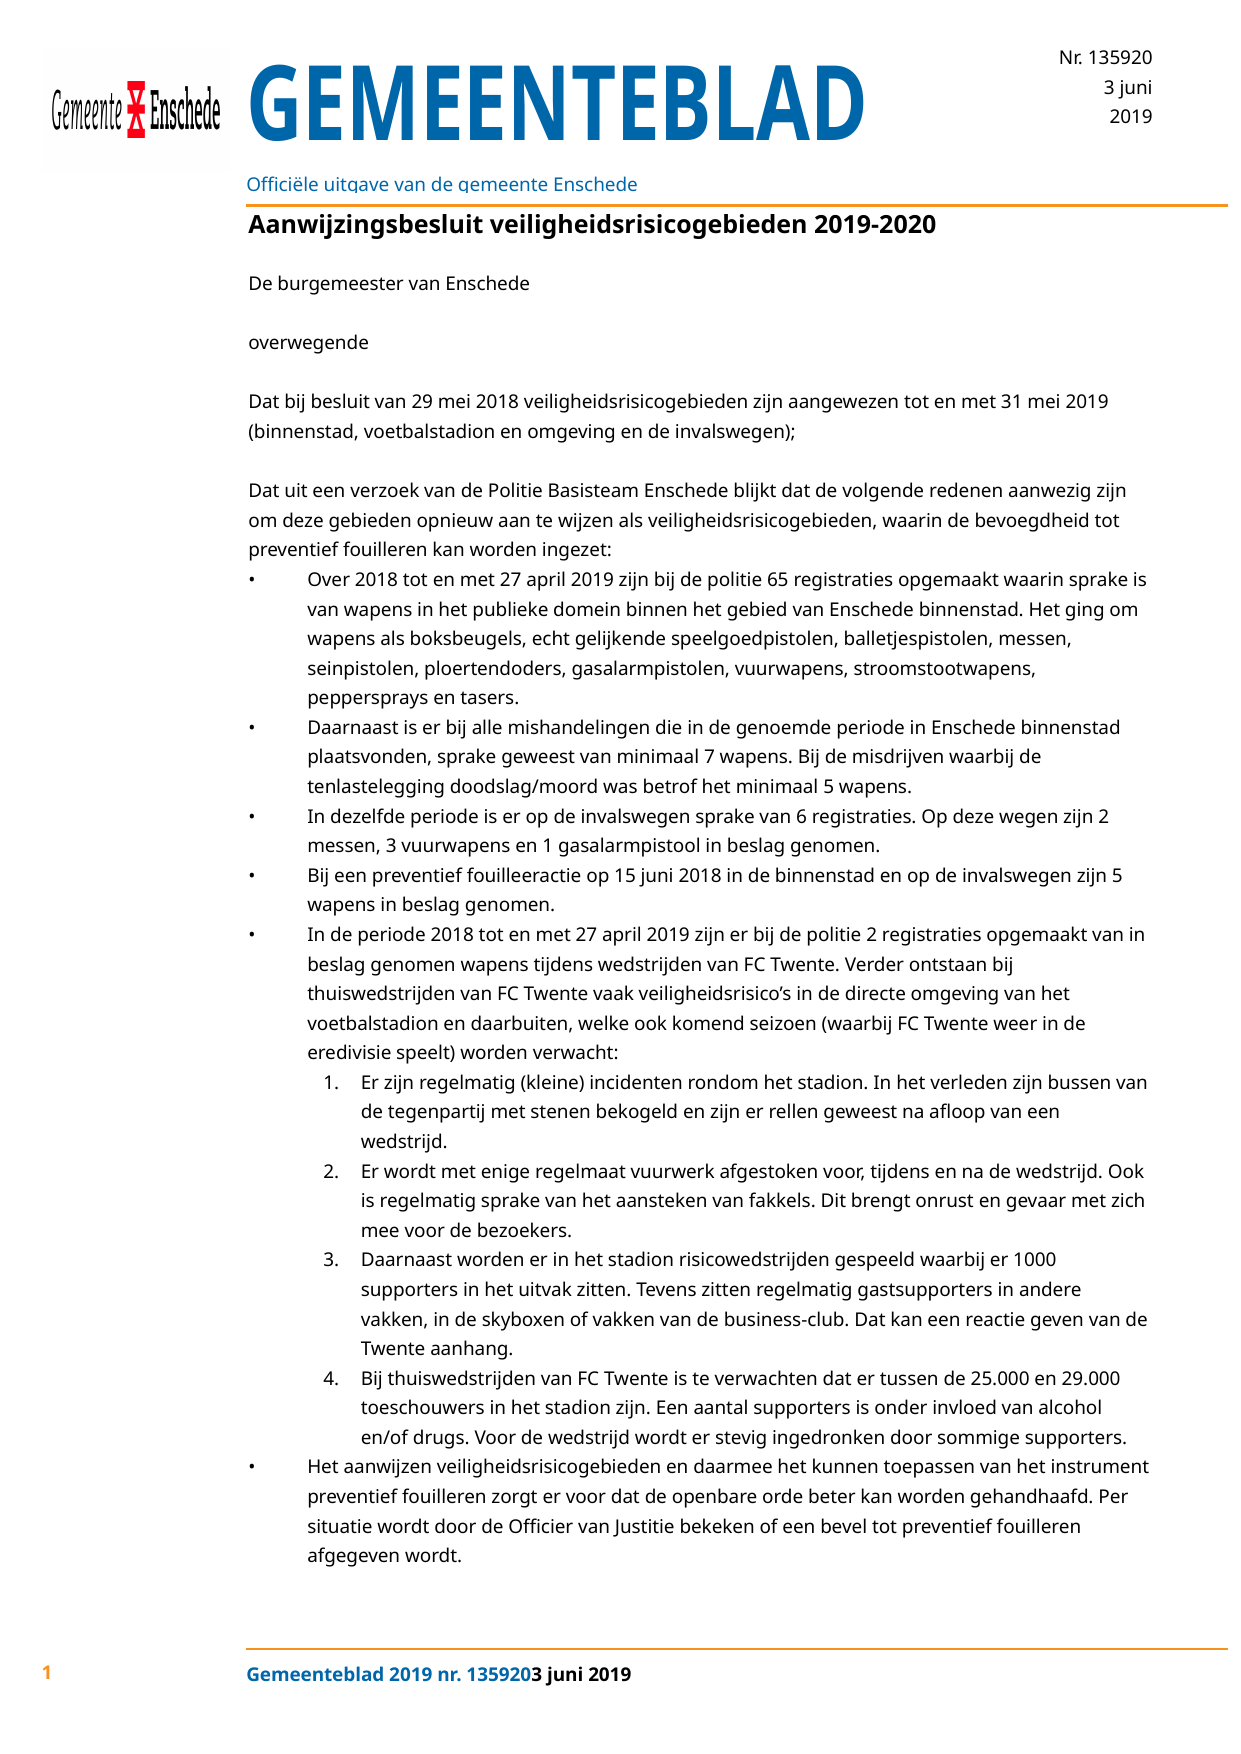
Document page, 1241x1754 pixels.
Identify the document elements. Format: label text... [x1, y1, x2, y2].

picture [41, 47, 231, 172]
list In dezelfde periode is er op de invalswegen sprake van 6 registraties. Op deze wegen zijn 2 messen, 3 vuurwapens en 1 gasalarmpistool in beslag genomen. [248, 803, 1152, 858]
list Bij thuiswedstrijden van FC Twente is te verwachten dat er tussen de 25.000 en 29.000 toeschouwers in het stadion zijn. Een aantal supporters is onder invloed van alcohol en/of drugs. Voor de wedstrijd wordt er stevig ingedronken door sommige supporters. [323, 1365, 1152, 1450]
list Over 2018 tot en met 27 april 2019 zijn bij de politie 65 registraties opgemaakt waarin sprake is van wapens in het publieke domein binnen het gebied van Enschede binnenstad. Het ging om wapens als boksbeugels, echt gelijkende speelgoedpistolen, balletjespistolen, messen, seinpistolen, ploertendoders, gasalarmpistolen, vuurwapens, stroomstootwapens, peppersprays en tasers. [248, 566, 1152, 710]
list Daarnaast is er bij alle mishandelingen die in de genoemde periode in Enschede binnenstad plaatsvonden, sprake geweest van minimaal 7 wapens. Bij de misdrijven waarbij de tenlastelegging doodslag/moord was betrof het minimaal 5 wapens. [248, 714, 1152, 799]
list Het aanwijzen veiligheidsrisicogebieden en daarmee het kunnen toepassen van het instrument preventief fouilleren zorgt er voor dat de openbare orde beter kan worden gehandhaafd. Per situatie wordt door de Officier van Justitie bekeken of een bevel tot preventief fouilleren afgegeven wordt. [248, 1454, 1152, 1568]
text Dat uit een verzoek van de Politie Basisteam Enschede blijkt dat de volgende redenen aanwezig zijn om deze gebieden opnieuw aan te wijzen als veiligheidsrisicogebieden, waarin de bevoegdheid tot preventief fouilleren kan worden ingezet: [248, 477, 1152, 562]
text De burgemeester van Enschede [248, 270, 1152, 296]
text overwegende [248, 329, 1152, 355]
list In de periode 2018 tot en met 27 april 2019 zijn er bij de politie 2 registraties opgemaakt van in beslag genomen wapens tijdens wedstrijden van FC Twente. Verder ontstaan bij thuiswedstrijden van FC Twente vaak veiligheidsrisico’s in de directe omgeving van het voetbalstadion en daarbuiten, welke ook komend seizoen (waarbij FC Twente weer in de eredivisie speelt) worden verwacht: [248, 921, 1152, 1065]
list Er wordt met enige regelmaat vuurwerk afgestoken voor, tijdens en na de wedstrijd. Ook is regelmatig sprake van het aansteken van fakkels. Dit brengt onrust en gevaar met zich mee voor de bezoekers. [323, 1158, 1152, 1243]
list Bij een preventief fouilleeractie op 15 juni 2018 in de binnenstad en op de invalswegen zijn 5 wapens in beslag genomen. [248, 862, 1152, 917]
list Daarnaast worden er in het stadion risicowedstrijden gespeeld waarbij er 1000 supporters in het uitvak zitten. Tevens zitten regelmatig gastsupporters in andere vakken, in de skyboxen of vakken van de business-club. Dat kan een reactie geven van de Twente aanhang. [323, 1247, 1152, 1361]
text Aanwijzingsbesluit veiligheidsrisicogebieden 2019-2020 [248, 207, 1152, 241]
text Dat bij besluit van 29 mei 2018 veiligheidsrisicogebieden zijn aangewezen tot en met 31 mei 2019 (binnenstad, voetbalstadion en omgeving en de invalswegen); [248, 389, 1152, 444]
list Er zijn regelmatig (kleine) incidenten rondom het stadion. In het verleden zijn bussen van de tegenpartij met stenen bekogeld en zijn er rellen geweest na afloop van een wedstrijd. [323, 1069, 1152, 1154]
